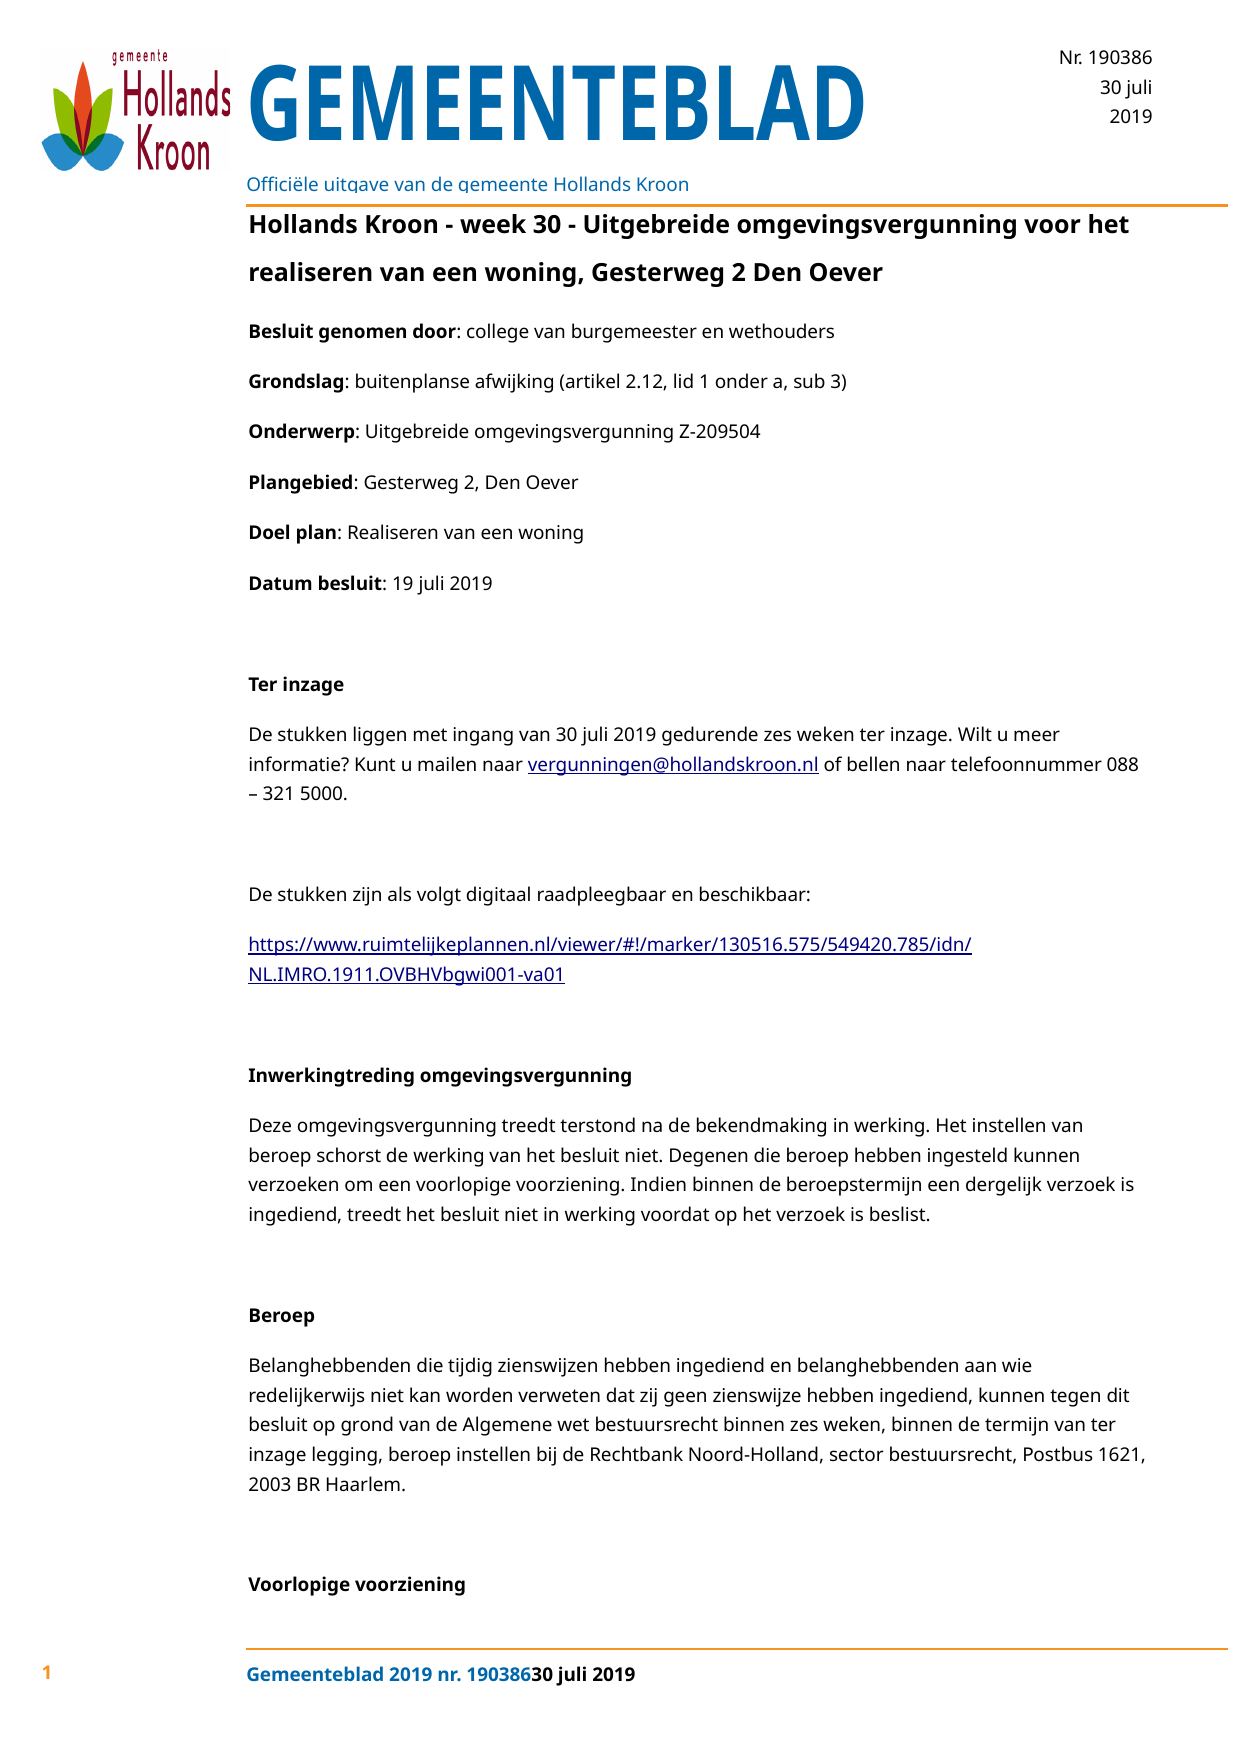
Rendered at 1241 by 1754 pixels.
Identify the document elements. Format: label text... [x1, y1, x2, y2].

text Onderwerp: Uitgebreide omgevingsvergunning Z-209504 [248, 419, 1152, 444]
text Hollands Kroon - week 30 - Uitgebreide omgevingsvergunning voor het realiseren van een woning, Gesterweg 2 Den Oever [248, 207, 1152, 288]
text Ter inzage [248, 671, 1152, 697]
picture [41, 47, 231, 172]
text De stukken liggen met ingang van 30 juli 2019 gedurende zes weken ter inzage. Wilt u meer informatie? Kunt u mailen naar vergunningen@hollandskroon.nl of bellen naar telefoonnummer 088 – 321 5000. [248, 721, 1152, 806]
text Belanghebbenden die tijdig zienswijzen hebben ingediend en belanghebbenden aan wie redelijkerwijs niet kan worden verweten dat zij geen zienswijze hebben ingediend, kunnen tegen dit besluit op grond van de Algemene wet bestuursrecht binnen zes weken, binnen de termijn van ter inzage legging, beroep instellen bij de Rechtbank Noord-Holland, sector bestuursrecht, Postbus 1621, 2003 BR Haarlem. [248, 1352, 1152, 1497]
text Plangebied: Gesterweg 2, Den Oever [248, 469, 1152, 495]
text Besluit genomen door: college van burgemeester en wethouders [248, 318, 1152, 344]
text Deze omgevingsvergunning treedt terstond na de bekendmaking in werking. Het instellen van beroep schorst de werking van het besluit niet. Degenen die beroep hebben ingesteld kunnen verzoeken om een voorlopige voorziening. Indien binnen de beroepstermijn een dergelijk verzoek is ingediend, treedt het besluit niet in werking voordat op het verzoek is beslist. [248, 1112, 1152, 1227]
text https://www.ruimtelijkeplannen.nl/viewer/#!/marker/130516.575/549420.785/idn/NL.IMRO.1911.OVBHVbgwi001-va01 [248, 932, 1152, 987]
text De stukken zijn als volgt digitaal raadpleegbaar en beschikbaar: [248, 881, 1152, 907]
text Inwerkingtreding omgevingsvergunning [248, 1062, 1152, 1088]
text Datum besluit: 19 juli 2019 [248, 570, 1152, 596]
text Voorlopige voorziening [248, 1572, 1152, 1597]
text Doel plan: Realiseren van een woning [248, 519, 1152, 545]
text Grondslag: buitenplanse afwijking (artikel 2.12, lid 1 onder a, sub 3) [248, 368, 1152, 394]
text Beroep [248, 1302, 1152, 1328]
